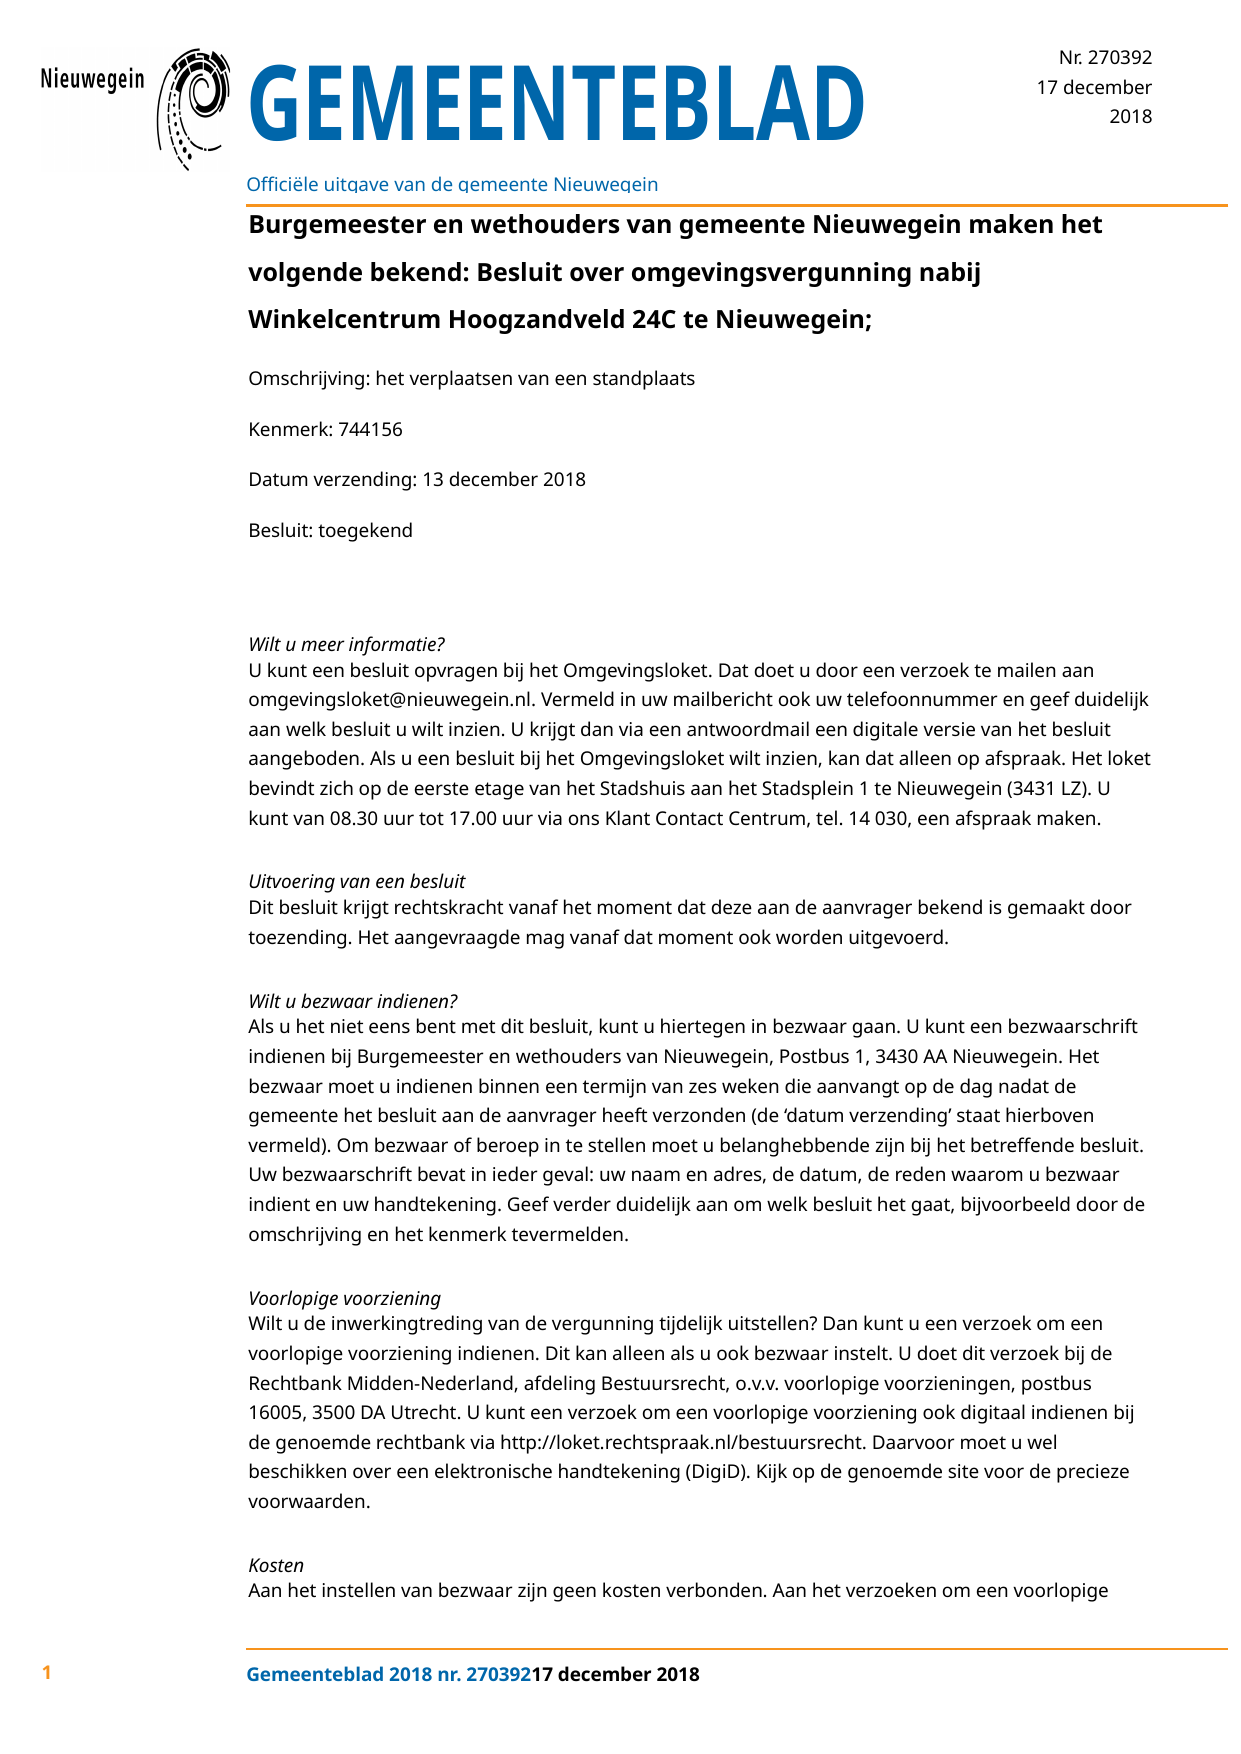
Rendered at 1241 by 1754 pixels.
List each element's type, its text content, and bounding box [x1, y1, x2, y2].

text Dit besluit krijgt rechtskracht vanaf het moment dat deze aan de aanvrager bekend is gemaakt door toezending. Het aangevraagde mag vanaf dat moment ook worden uitgevoerd. [248, 894, 1152, 950]
text Aan het instellen van bezwaar zijn geen kosten verbonden. Aan het verzoeken om een voorlopige [248, 1578, 1152, 1603]
text Wilt u meer informatie? [248, 631, 1152, 657]
text Uitvoering van een besluit [248, 869, 1152, 894]
text Wilt u bezwaar indienen? [248, 988, 1152, 1014]
text Als u het niet eens bent met dit besluit, kunt u hiertegen in bezwaar gaan. U kunt een bezwaarschrift indienen bij Burgemeester en wethouders van Nieuwegein, Postbus 1, 3430 AA Nieuwegein. Het bezwaar moet u indienen binnen een termijn van zes weken die aanvangt op de dag nadat de gemeente het besluit aan de aanvrager heeft verzonden (de ‘datum verzending’ staat hierboven vermeld). Om bezwaar of beroep in te stellen moet u belanghebbende zijn bij het betreffende besluit. Uw bezwaarschrift bevat in ieder geval: uw naam en adres, de datum, de reden waarom u bezwaar indient en uw handtekening. Geef verder duidelijk aan om welk besluit het gaat, bijvoorbeeld door de omschrijving en het kenmerk tevermelden. [248, 1014, 1152, 1247]
text Burgemeester en wethouders van gemeente Nieuwegein maken het volgende bekend: Besluit over omgevingsvergunning nabij Winkelcentrum Hoogzandveld 24C te Nieuwegein; [248, 207, 1152, 336]
text Wilt u de inwerkingtreding van de vergunning tijdelijk uitstellen? Dan kunt u een verzoek om een voorlopige voorziening indienen. Dit kan alleen als u ook bezwaar instelt. U doet dit verzoek bij de Rechtbank Midden-Nederland, afdeling Bestuursrecht, o.v.v. voorlopige voorzieningen, postbus 16005, 3500 DA Utrecht. U kunt een verzoek om een voorlopige voorziening ook digitaal indienen bij de genoemde rechtbank via http://loket.rechtspraak.nl/bestuursrecht. Daarvoor moet u wel beschikken over een elektronische handtekening (DigiD). Kijk op de genoemde site voor de precieze voorwaarden. [248, 1311, 1152, 1514]
text Voorlopige voorziening [248, 1285, 1152, 1311]
text Omschrijving: het verplaatsen van een standplaats [248, 366, 1152, 391]
text Kosten [248, 1552, 1152, 1578]
text Datum verzending: 13 december 2018 [248, 466, 1152, 492]
text Kenmerk: 744156 [248, 416, 1152, 442]
picture [41, 47, 231, 172]
text Besluit: toegekend [248, 517, 1152, 542]
text U kunt een besluit opvragen bij het Omgevingsloket. Dat doet u door een verzoek te mailen aan omgevingsloket@nieuwegein.nl. Vermeld in uw mailbericht ook uw telefoonnummer en geef duidelijk aan welk besluit u wilt inzien. U krijgt dan via een antwoordmail een digitale versie van het besluit aangeboden. Als u een besluit bij het Omgevingsloket wilt inzien, kan dat alleen op afspraak. Het loket bevindt zich op de eerste etage van het Stadshuis aan het Stadsplein 1 te Nieuwegein (3431 LZ). U kunt van 08.30 uur tot 17.00 uur via ons Klant Contact Centrum, tel. 14 030, een afspraak maken. [248, 657, 1152, 831]
